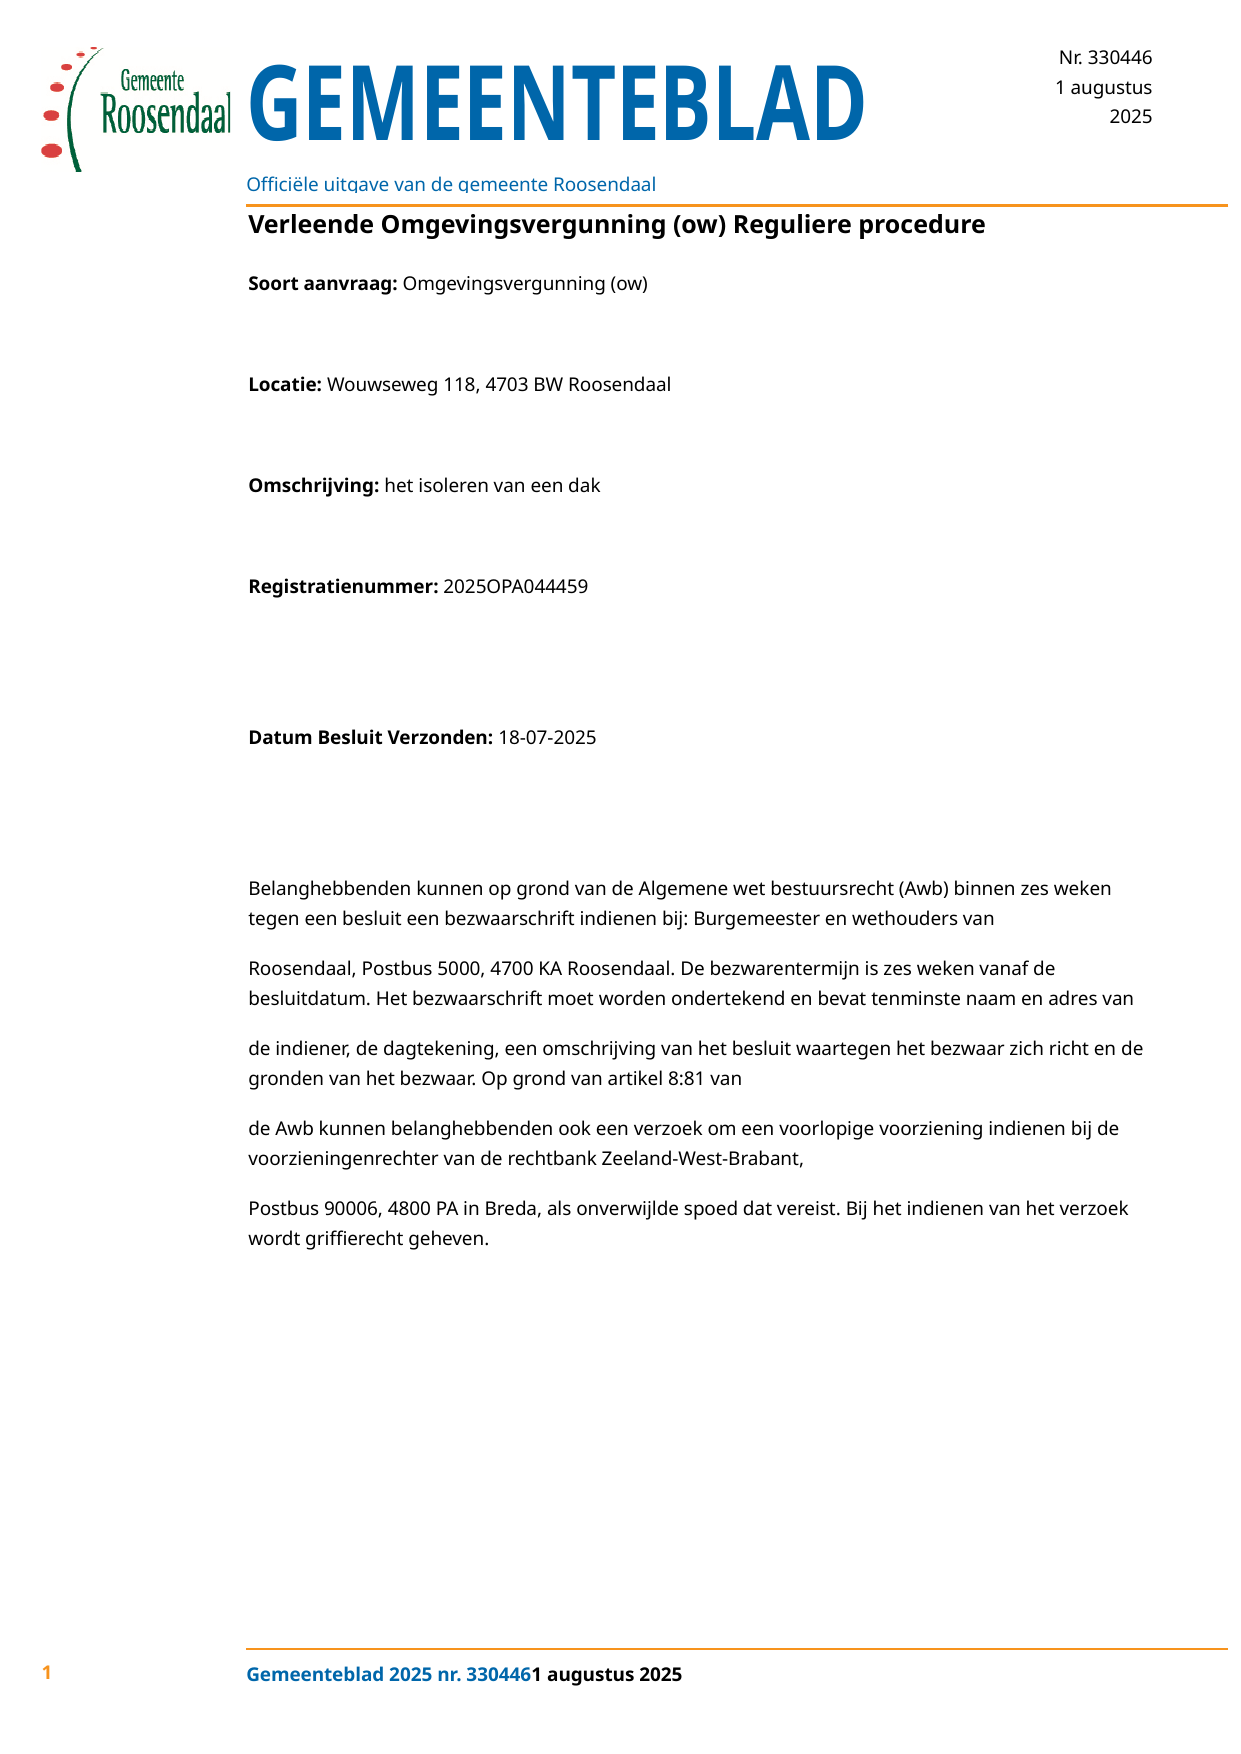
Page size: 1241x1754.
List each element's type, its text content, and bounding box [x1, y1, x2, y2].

text Registratienummer: 2025OPA044459 [248, 573, 1152, 598]
text Omschrijving: het isoleren van een dak [248, 472, 1152, 498]
text de indiener, de dagtekening, een omschrijving van het besluit waartegen het bezwaar zich richt en de gronden van het bezwaar. Op grond van artikel 8:81 van [248, 1035, 1152, 1091]
text Belanghebbenden kunnen op grond van de Algemene wet bestuursrecht (Awb) binnen zes weken tegen een besluit een bezwaarschrift indienen bij: Burgemeester en wethouders van [248, 875, 1152, 931]
text Locatie: Wouwseweg 118, 4703 BW Roosendaal [248, 371, 1152, 397]
text Roosendaal, Postbus 5000, 4700 KA Roosendaal. De bezwarentermijn is zes weken vanaf de besluitdatum. Het bezwaarschrift moet worden ondertekend en bevat tenminste naam en adres van [248, 955, 1152, 1011]
text Soort aanvraag: Omgevingsvergunning (ow) [248, 270, 1152, 296]
picture [41, 47, 231, 172]
text Datum Besluit Verzonden: 18-07-2025 [248, 724, 1152, 750]
text Postbus 90006, 4800 PA in Breda, als onverwijlde spoed dat vereist. Bij het indienen van het verzoek wordt griffierecht geheven. [248, 1195, 1152, 1251]
text Verleende Omgevingsvergunning (ow) Reguliere procedure [248, 207, 1152, 241]
text de Awb kunnen belanghebbenden ook een verzoek om een voorlopige voorziening indienen bij de voorzieningenrechter van de rechtbank Zeeland-West-Brabant, [248, 1115, 1152, 1171]
